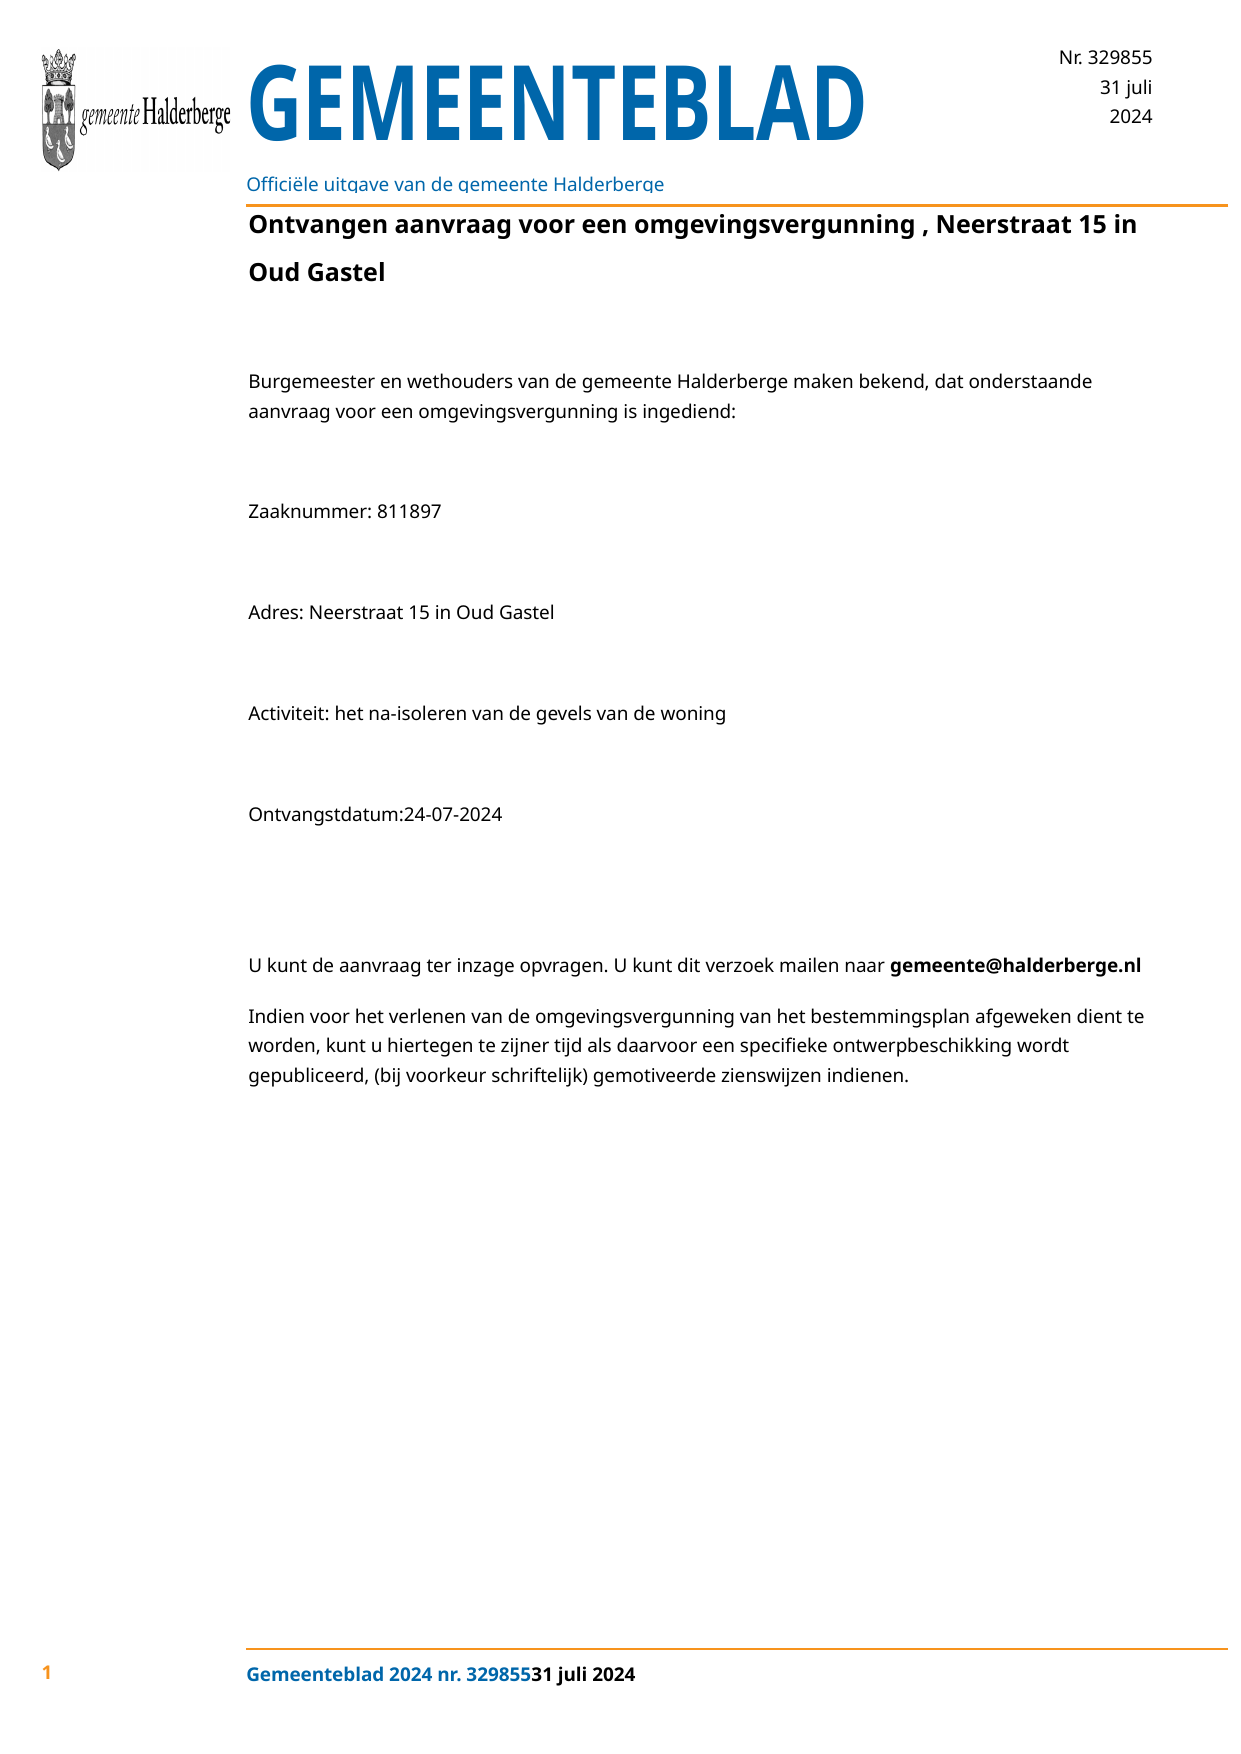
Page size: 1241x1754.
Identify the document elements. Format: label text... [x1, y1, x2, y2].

text U kunt de aanvraag ter inzage opvragen. U kunt dit verzoek mailen naar gemeente@halderberge.nl [248, 952, 1152, 978]
text Adres: Neerstraat 15 in Oud Gastel [248, 599, 1152, 625]
picture [41, 47, 231, 172]
text Burgemeester en wethouders van de gemeente Halderberge maken bekend, dat onderstaande aanvraag voor een omgevingsvergunning is ingediend: [248, 368, 1152, 424]
text Ontvangstdatum:24-07-2024 [248, 801, 1152, 827]
text Ontvangen aanvraag voor een omgevingsvergunning , Neerstraat 15 in Oud Gastel [248, 207, 1152, 288]
text Zaaknummer: 811897 [248, 499, 1152, 524]
text Activiteit: het na-isoleren van de gevels van de woning [248, 700, 1152, 726]
text Indien voor het verlenen van de omgevingsvergunning van het bestemmingsplan afgeweken dient te worden, kunt u hiertegen te zijner tijd als daarvoor een specifieke ontwerpbeschikking wordt gepubliceerd, (bij voorkeur schriftelijk) gemotiveerde zienswijzen indienen. [248, 1003, 1152, 1088]
